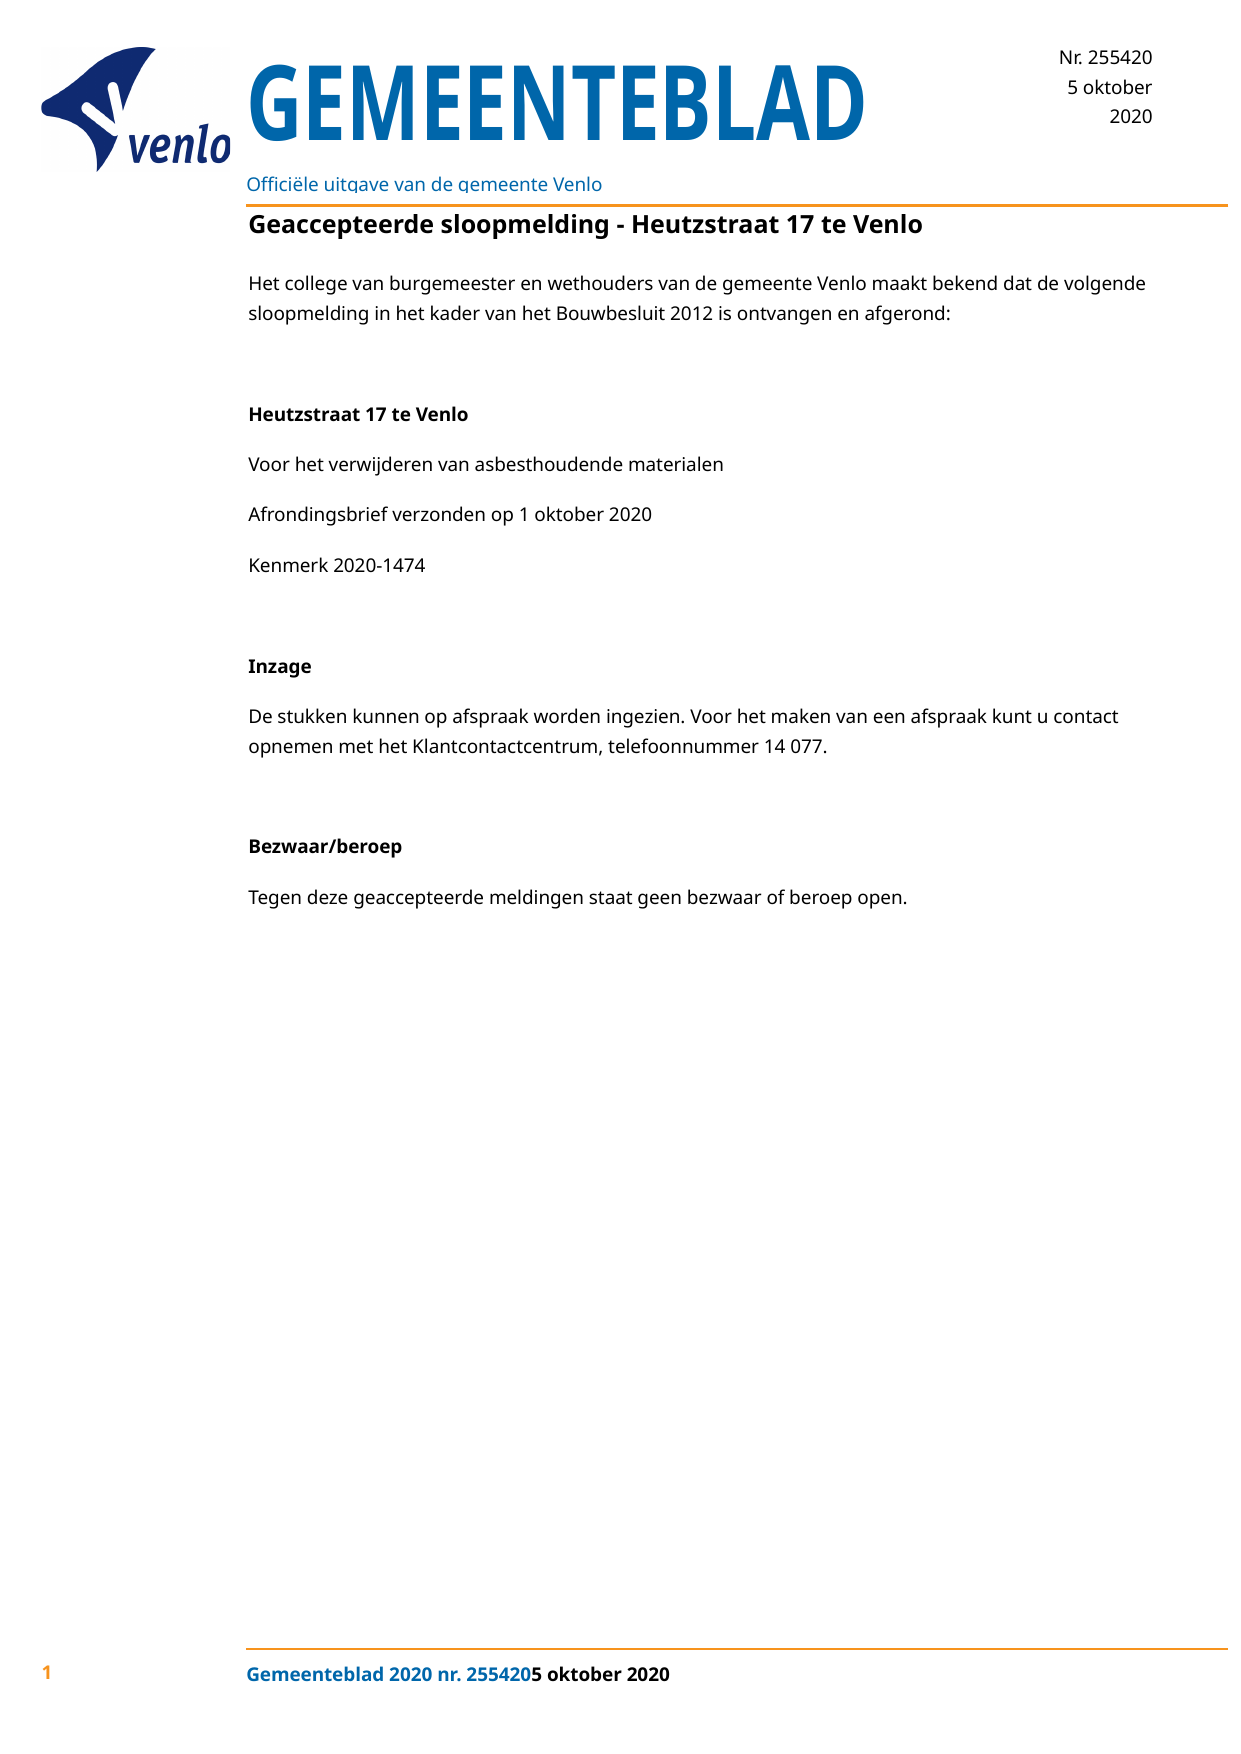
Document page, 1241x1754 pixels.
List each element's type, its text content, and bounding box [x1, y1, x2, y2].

picture [41, 47, 231, 172]
text Geaccepteerde sloopmelding - Heutzstraat 17 te Venlo [248, 207, 1152, 241]
text Inzage [248, 653, 1152, 678]
text De stukken kunnen op afspraak worden ingezien. Voor het maken van een afspraak kunt u contact opnemen met het Klantcontactcentrum, telefoonnummer 14 077. [248, 703, 1152, 758]
text Voor het verwijderen van asbesthoudende materialen [248, 451, 1152, 477]
text Afrondingsbrief verzonden op 1 oktober 2020 [248, 502, 1152, 527]
text Kenmerk 2020-1474 [248, 552, 1152, 578]
text Heutzstraat 17 te Venlo [248, 401, 1152, 426]
text Het college van burgemeester en wethouders van de gemeente Venlo maakt bekend dat de volgende sloopmelding in het kader van het Bouwbesluit 2012 is ontvangen en afgerond: [248, 270, 1152, 326]
text Tegen deze geaccepteerde meldingen staat geen bezwaar of beroep open. [248, 884, 1152, 910]
text Bezwaar/beroep [248, 834, 1152, 859]
